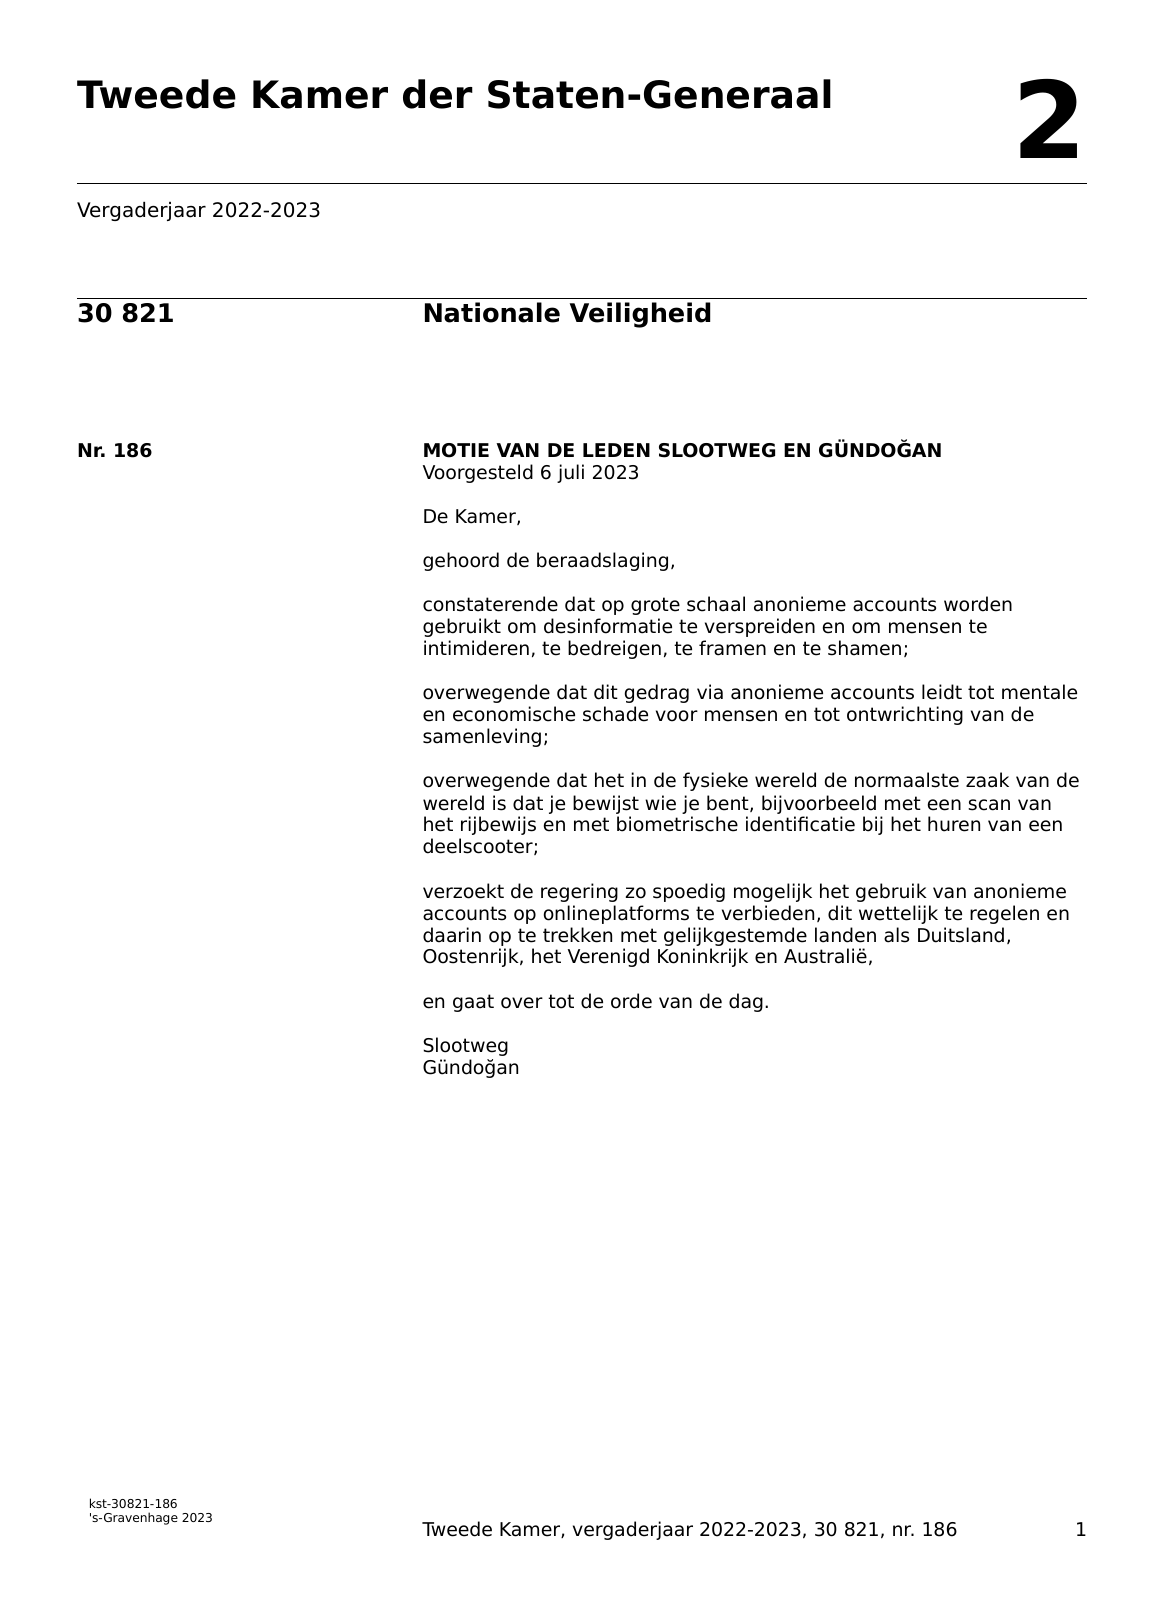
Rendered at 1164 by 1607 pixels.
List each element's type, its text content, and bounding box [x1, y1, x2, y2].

text constaterende dat op grote schaal anonieme accounts worden gebruikt om desinformatie te verspreiden en om mensen te intimideren, te bedreigen, te framen en te shamen; [422, 594, 1087, 660]
text kst-30821-186 [88, 1497, 323, 1511]
subtitle 30 821 Nationale Veiligheid [77, 299, 1087, 329]
text verzoekt de regering zo spoedig mogelijk het gebruik van anonieme accounts op onlineplatforms te verbieden, dit wettelijk te regelen en daarin op te trekken met gelijkgestemde landen als Duitsland, Oostenrijk, het Verenigd Koninkrijk en Australië, [422, 881, 1087, 968]
table_cell Vergaderjaar 2022-2023 [77, 184, 1087, 298]
text 's-Gravenhage 2023 [88, 1511, 323, 1525]
text gehoord de beraadslaging, [422, 550, 1087, 572]
text Voorgesteld 6 juli 2023 [422, 462, 1087, 484]
text overwegende dat dit gedrag via anonieme accounts leidt tot mentale en economische schade voor mensen en tot ontwrichting van de samenleving; [422, 682, 1087, 748]
text De Kamer, [422, 506, 1087, 528]
table_header 2 [886, 59, 1087, 183]
subtitle Nr. 186 MOTIE VAN DE LEDEN SLOOTWEG EN GÜNDOĞAN [77, 440, 1087, 462]
text Gündoğan [422, 1057, 1087, 1079]
text en gaat over tot de orde van de dag. [422, 991, 1087, 1013]
table_header Tweede Kamer der Staten-Generaal [77, 59, 886, 183]
text Slootweg [422, 1035, 1087, 1057]
text overwegende dat het in de fysieke wereld de normaalste zaak van de wereld is dat je bewijst wie je bent, bijvoorbeeld met een scan van het rijbewijs en met biometrische identificatie bij het huren van een deelscooter; [422, 770, 1087, 858]
